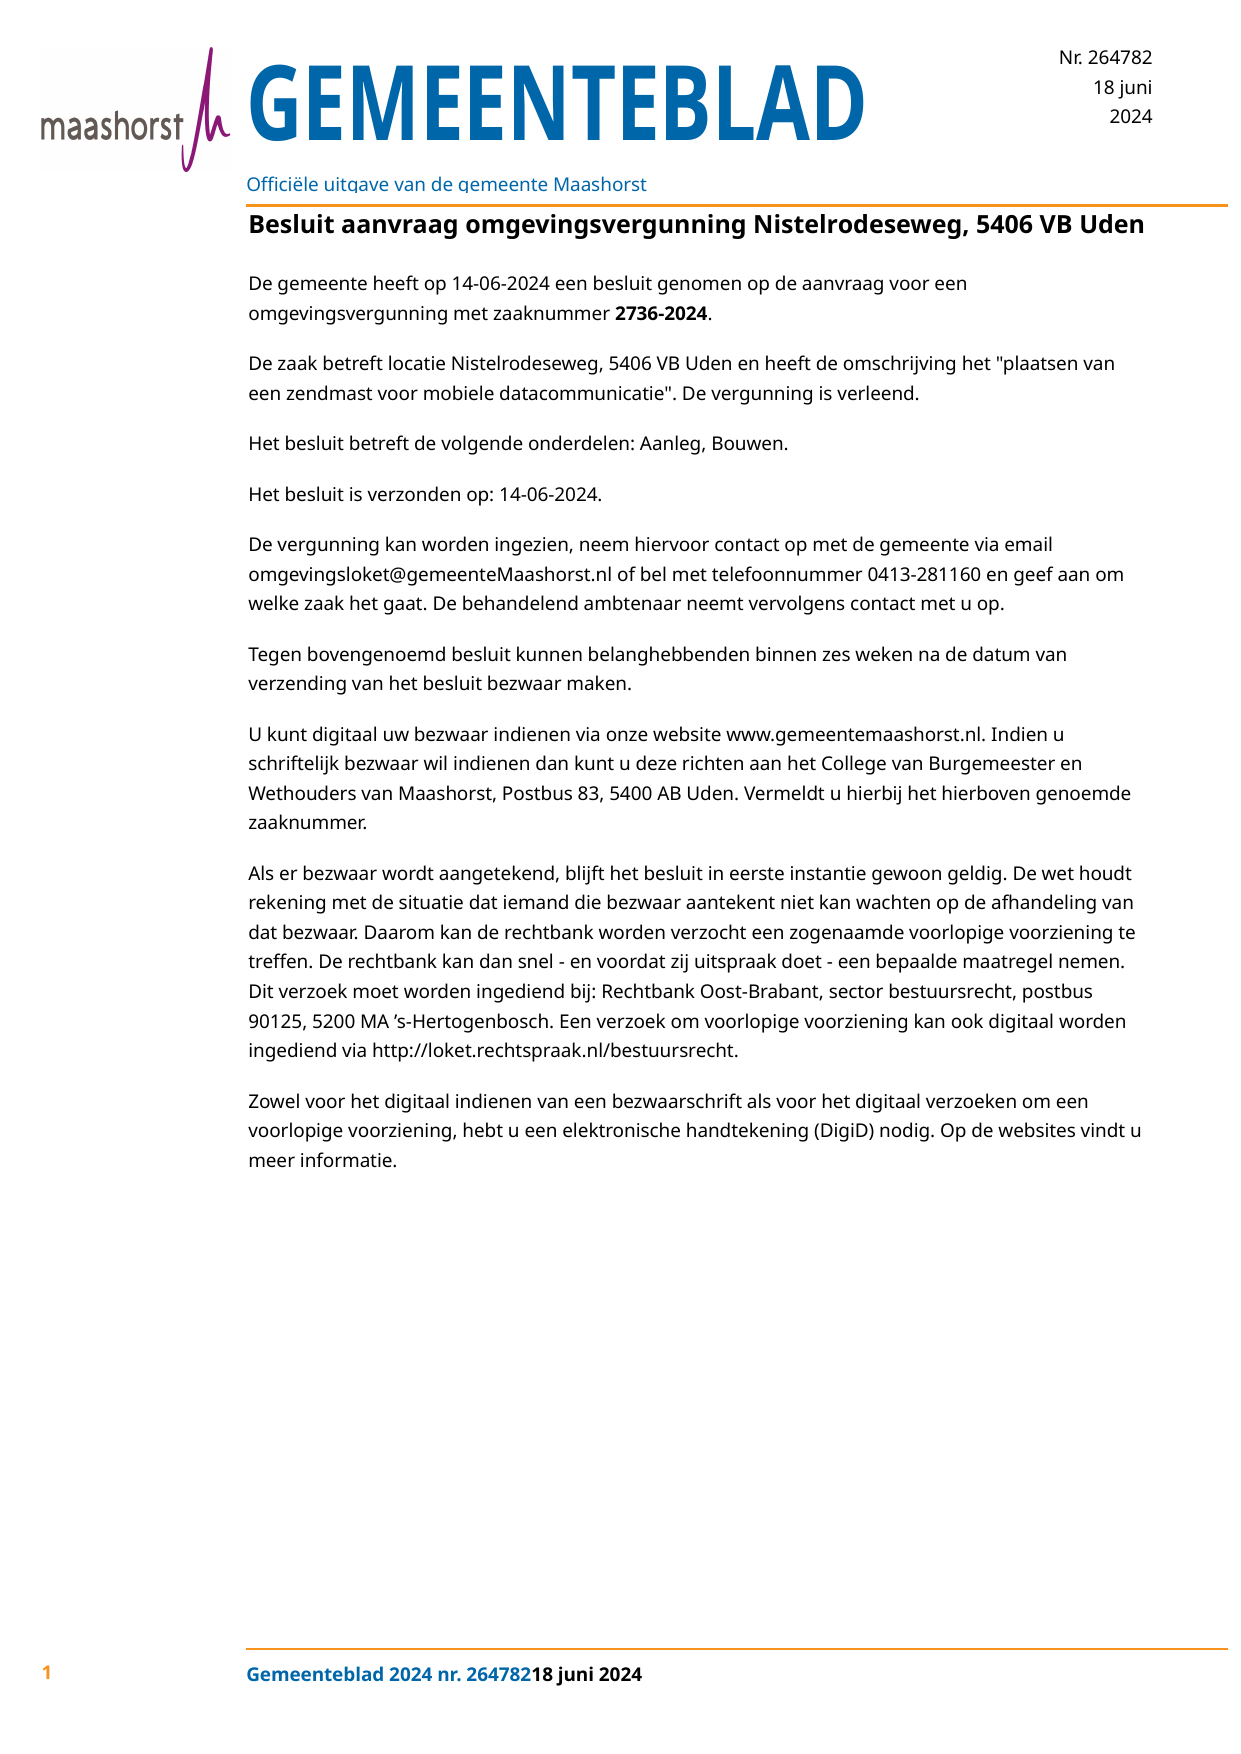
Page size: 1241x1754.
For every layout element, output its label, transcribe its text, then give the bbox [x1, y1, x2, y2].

text De zaak betreft locatie Nistelrodeseweg, 5406 VB Uden en heeft de omschrijving het "plaatsen van een zendmast voor mobiele datacommunicatie". De vergunning is verleend. [248, 350, 1152, 406]
text Zowel voor het digitaal indienen van een bezwaarschrift als voor het digitaal verzoeken om een voorlopige voorziening, hebt u een elektronische handtekening (DigiD) nodig. Op de websites vindt u meer informatie. [248, 1088, 1152, 1173]
text U kunt digitaal uw bezwaar indienen via onze website www.gemeentemaashorst.nl. Indien u schriftelijk bezwaar wil indienen dan kunt u deze richten aan het College van Burgemeester en Wethouders van Maashorst, Postbus 83, 5400 AB Uden. Vermeldt u hierbij het hierboven genoemde zaaknummer. [248, 721, 1152, 835]
text De vergunning kan worden ingezien, neem hiervoor contact op met de gemeente via email omgevingsloket@gemeenteMaashorst.nl of bel met telefoonnummer 0413-281160 en geef aan om welke zaak het gaat. De behandelend ambtenaar neemt vervolgens contact met u op. [248, 531, 1152, 616]
text Als er bezwaar wordt aangetekend, blijft het besluit in eerste instantie gewoon geldig. De wet houdt rekening met de situatie dat iemand die bezwaar aantekent niet kan wachten op de afhandeling van dat bezwaar. Daarom kan de rechtbank worden verzocht een zogenaamde voorlopige voorziening te treffen. De rechtbank kan dan snel - en voordat zij uitspraak doet - een bepaalde maatregel nemen. Dit verzoek moet worden ingediend bij: Rechtbank Oost-Brabant, sector bestuursrecht, postbus 90125, 5200 MA ’s-Hertogenbosch. Een verzoek om voorlopige voorziening kan ook digitaal worden ingediend via http://loket.rechtspraak.nl/bestuursrecht. [248, 860, 1152, 1063]
text Het besluit is verzonden op: 14-06-2024. [248, 481, 1152, 506]
text De gemeente heeft op 14-06-2024 een besluit genomen op de aanvraag voor een omgevingsvergunning met zaaknummer 2736-2024. [248, 270, 1152, 326]
text Tegen bovengenoemd besluit kunnen belanghebbenden binnen zes weken na de datum van verzending van het besluit bezwaar maken. [248, 641, 1152, 696]
text Het besluit betreft de volgende onderdelen: Aanleg, Bouwen. [248, 430, 1152, 456]
text Besluit aanvraag omgevingsvergunning Nistelrodeseweg, 5406 VB Uden [248, 207, 1152, 241]
picture [41, 47, 231, 172]
